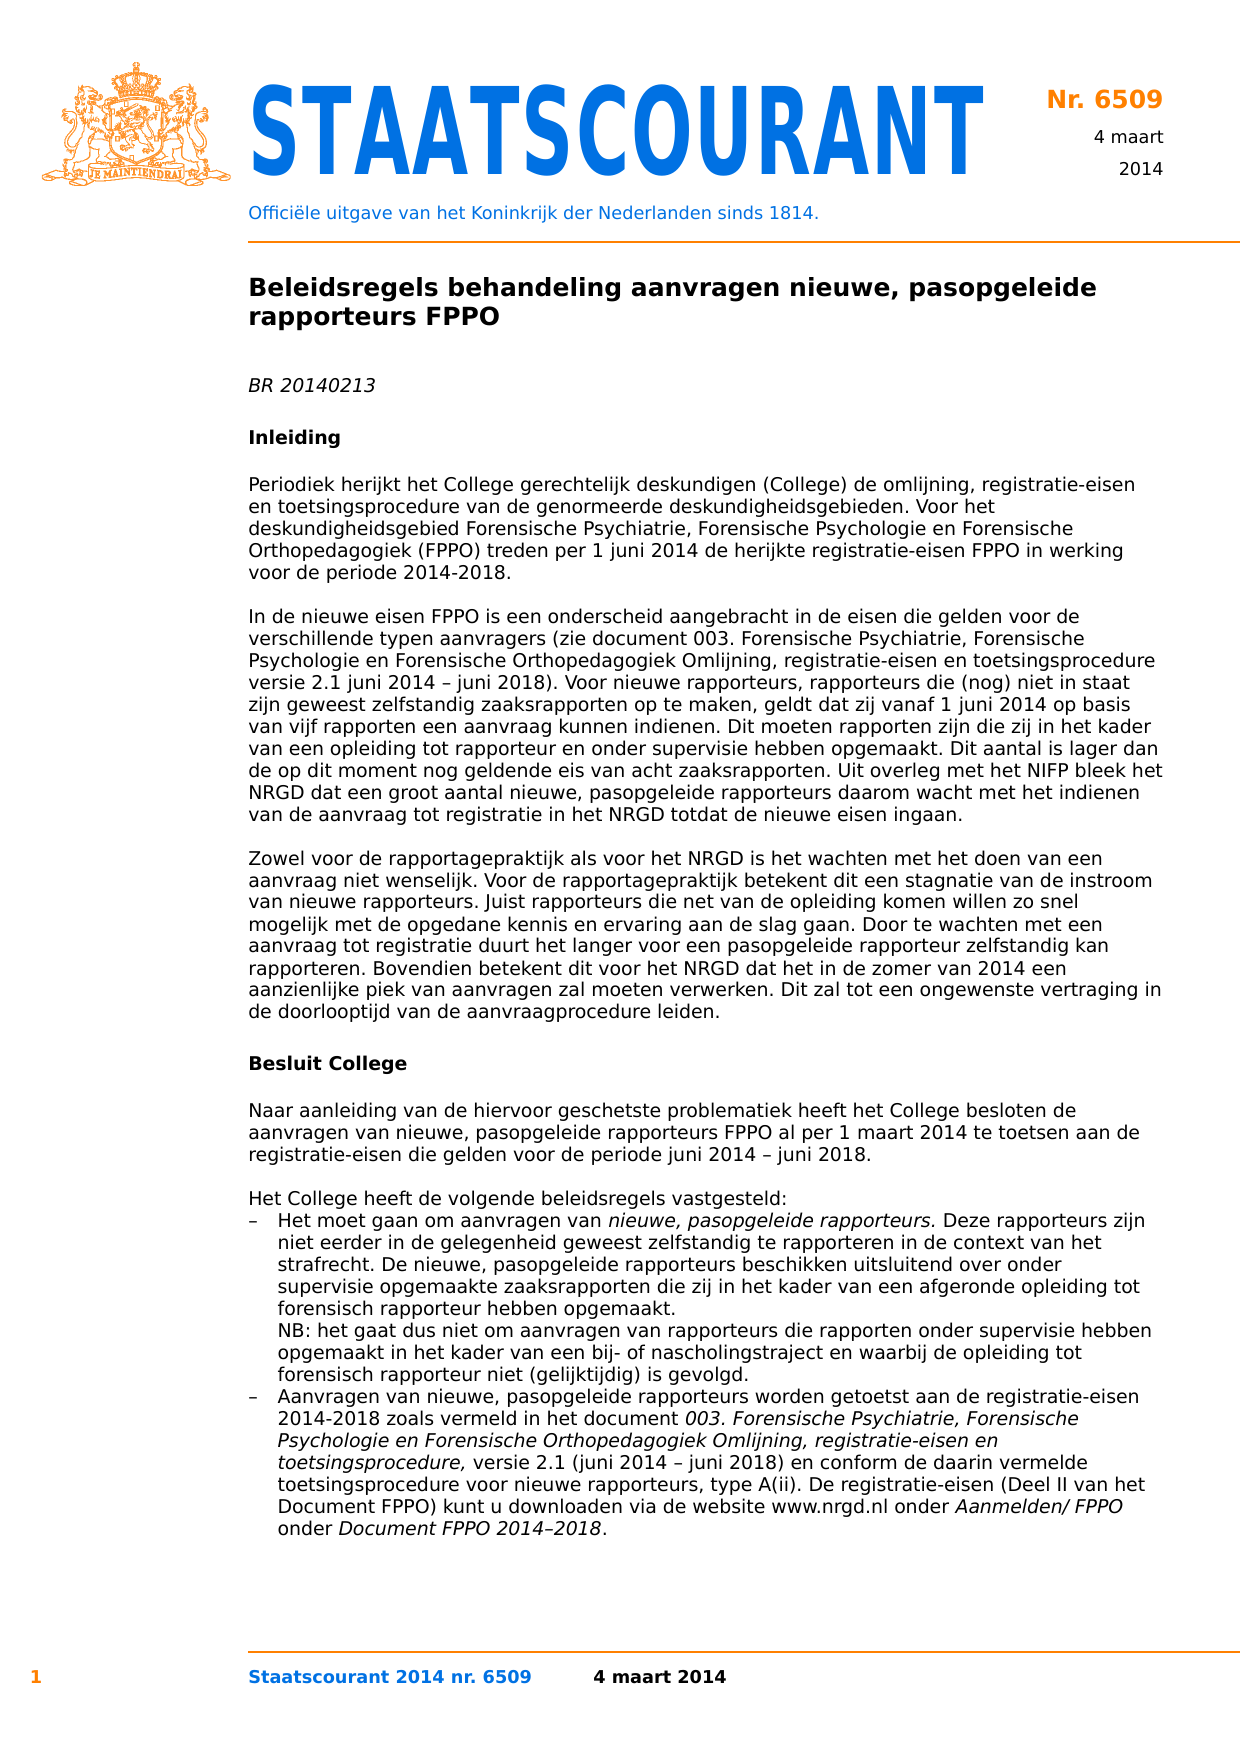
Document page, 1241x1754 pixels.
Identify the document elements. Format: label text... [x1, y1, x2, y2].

text Periodiek herijkt het College gerechtelijk deskundigen (College) de omlijning, registratie-eisen en toetsingsprocedure van de genormeerde deskundigheidsgebieden. Voor het deskundigheidsgebied Forensische Psychiatrie, Forensische Psychologie en Forensische Orthopedagogiek (FPPO) treden per 1 juni 2014 de herijkte registratie-eisen FPPO in werking voor de periode 2014-2018. [248, 474, 1163, 584]
table_header Nr. 6509 [998, 62, 1240, 121]
text Naar aanleiding van de hiervoor geschetste problematiek heeft het College besloten de aanvragen van nieuwe, pasopgeleide rapporteurs FPPO al per 1 maart 2014 te toetsen aan de registratie-eisen die gelden voor de periode juni 2014 – juni 2018. [248, 1100, 1163, 1166]
table_header [25, 62, 248, 241]
text – Aanvragen van nieuwe, pasopgeleide rapporteurs worden getoetst aan de registratie-eisen 2014-2018 zoals vermeld in het document 003. Forensische Psychiatrie, Forensische Psychologie en Forensische Orthopedagogiek Omlijning, registratie-eisen en toetsingsprocedure, versie 2.1 (juni 2014 – juni 2018) en conform de daarin vermelde toetsingsprocedure voor nieuwe rapporteurs, type A(ii). De registratie-eisen (Deel II van het Document FPPO) kunt u downloaden via de website www.nrgd.nl onder Aanmelden/ FPPO onder Document FPPO 2014–2018. [248, 1386, 1163, 1540]
table_cell 4 maart [998, 121, 1240, 153]
text BR 20140213 [248, 375, 1163, 397]
text In de nieuwe eisen FPPO is een onderscheid aangebracht in de eisen die gelden voor de verschillende typen aanvragers (zie document 003. Forensische Psychiatrie, Forensische Psychologie en Forensische Orthopedagogiek Omlijning, registratie-eisen en toetsingsprocedure versie 2.1 juni 2014 – juni 2018). Voor nieuwe rapporteurs, rapporteurs die (nog) niet in staat zijn geweest zelfstandig zaaksrapporten op te maken, geldt dat zij vanaf 1 juni 2014 op basis van vijf rapporten een aanvraag kunnen indienen. Dit moeten rapporten zijn die zij in het kader van een opleiding tot rapporteur en onder supervisie hebben opgemaakt. Dit aantal is lager dan de op dit moment nog geldende eis van acht zaaksrapporten. Uit overleg met het NIFP bleek het NRGD dat een groot aantal nieuwe, pasopgeleide rapporteurs daarom wacht met het indienen van de aanvraag tot registratie in het NRGD totdat de nieuwe eisen ingaan. [248, 606, 1163, 826]
table_header STAATSCOURANT [248, 62, 998, 203]
text Zowel voor de rapportagepraktijk als voor het NRGD is het wachten met het doen van een aanvraag niet wenselijk. Voor de rapportagepraktijk betekent dit een stagnatie van de instroom van nieuwe rapporteurs. Juist rapporteurs die net van de opleiding komen willen zo snel mogelijk met de opgedane kennis en ervaring aan de slag gaan. Door te wachten met een aanvraag tot registratie duurt het langer voor een pasopgeleide rapporteur zelfstandig kan rapporteren. Bovendien betekent dit voor het NRGD dat het in de zomer van 2014 een aanzienlijke piek van aanvragen zal moeten verwerken. Dit zal tot een ongewenste vertraging in de doorlooptijd van de aanvraagprocedure leiden. [248, 847, 1163, 1023]
picture [41, 62, 231, 186]
subtitle Beleidsregels behandeling aanvragen nieuwe, pasopgeleide rapporteurs FPPO [248, 273, 1163, 331]
text NB: het gaat dus niet om aanvragen van rapporteurs die rapporten onder supervisie hebben opgemaakt in het kader van een bij- of nascholingstraject en waarbij de opleiding tot forensisch rapporteur niet (gelijktijdig) is gevolgd. [277, 1320, 1163, 1386]
text Het College heeft de volgende beleidsregels vastgesteld: [248, 1188, 1163, 1210]
table_cell Officiële uitgave van het Koninkrijk der Nederlanden sinds 1814. [248, 203, 1240, 241]
subtitle Inleiding [248, 427, 1163, 449]
subtitle Besluit College [248, 1053, 1163, 1075]
table_cell 2014 [998, 153, 1240, 203]
text – Het moet gaan om aanvragen van nieuwe, pasopgeleide rapporteurs. Deze rapporteurs zijn niet eerder in de gelegenheid geweest zelfstandig te rapporteren in de context van het strafrecht. De nieuwe, pasopgeleide rapporteurs beschikken uitsluitend over onder supervisie opgemaakte zaaksrapporten die zij in het kader van een afgeronde opleiding tot forensisch rapporteur hebben opgemaakt. [248, 1210, 1163, 1320]
